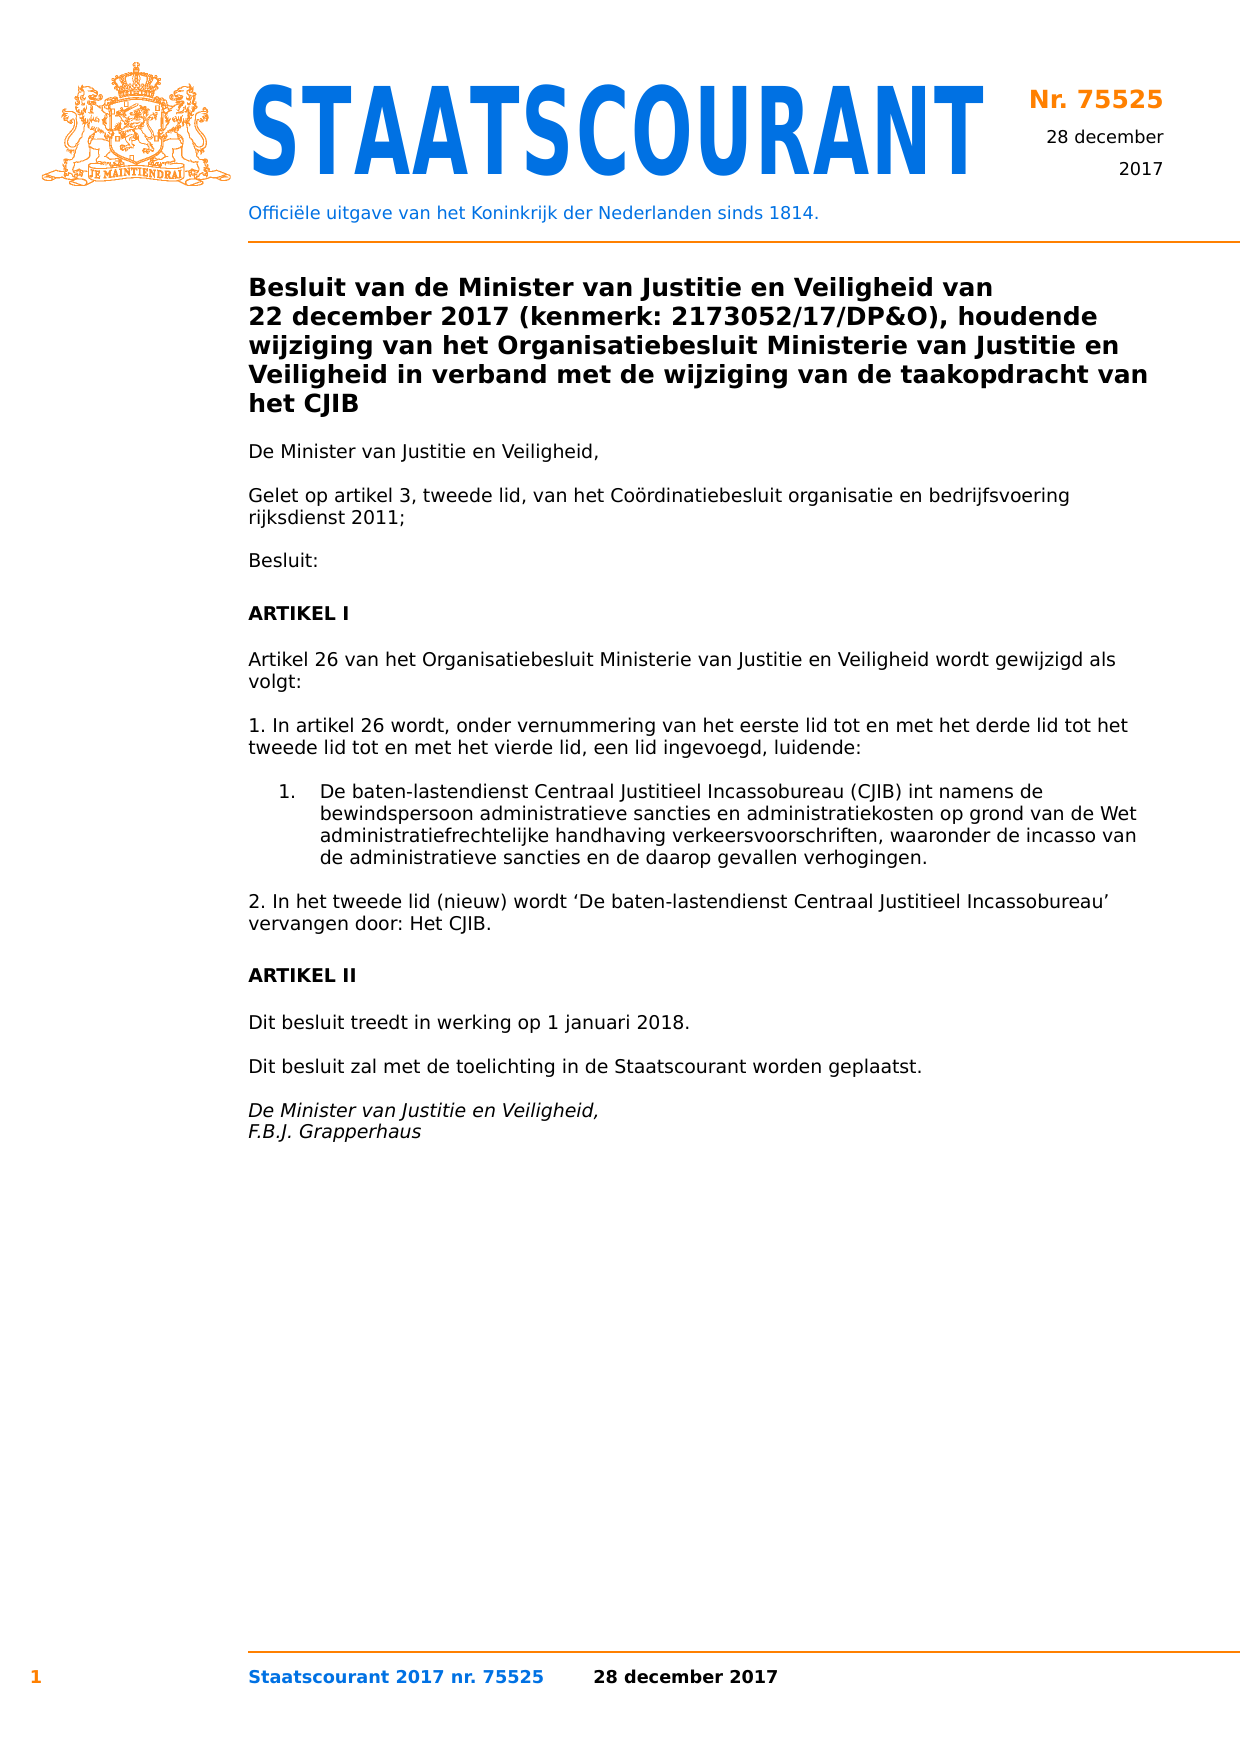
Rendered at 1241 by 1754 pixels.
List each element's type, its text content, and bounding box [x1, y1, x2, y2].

table_header [25, 62, 248, 241]
table_cell 28 december [998, 121, 1240, 153]
text 1. De baten-lastendienst Centraal Justitieel Incassobureau (CJIB) int namens de bewindspersoon administratieve sancties en administratiekosten op grond van de Wet administratiefrechtelijke handhaving verkeersvoorschriften, waaronder de incasso van de administratieve sancties en de daarop gevallen verhogingen. [278, 781, 1163, 869]
text Dit besluit treedt in werking op 1 januari 2018. [248, 1012, 1163, 1034]
text Dit besluit zal met de toelichting in de Staatscourant worden geplaatst. [248, 1056, 1163, 1078]
text Gelet op artikel 3, tweede lid, van het Coördinatiebesluit organisatie en bedrijfsvoering rijksdienst 2011; [248, 484, 1163, 528]
text De Minister van Justitie en Veiligheid, [248, 441, 1163, 463]
table_header STAATSCOURANT [248, 62, 998, 203]
text Besluit: [248, 550, 1163, 572]
table_cell Officiële uitgave van het Koninkrijk der Nederlanden sinds 1814. [248, 203, 1240, 241]
text Artikel 26 van het Organisatiebesluit Ministerie van Justitie en Veiligheid wordt gewijzigd als volgt: [248, 649, 1163, 693]
table_cell 2017 [998, 153, 1240, 203]
picture [41, 62, 231, 186]
text De Minister van Justitie en Veiligheid, F.B.J. Grapperhaus [248, 1099, 1163, 1143]
text 2. In het tweede lid (nieuw) wordt ‘De baten-lastendienst Centraal Justitieel Incassobureau’ vervangen door: Het CJIB. [248, 891, 1163, 935]
subtitle Besluit van de Minister van Justitie en Veiligheid van 22 december 2017 (kenmerk: 2173052/17/DP&O), houdende wijziging van het Organisatiebesluit Ministerie van Justitie en Veiligheid in verband met de wijziging van de taakopdracht van het CJIB [248, 273, 1163, 419]
table_header Nr. 75525 [998, 62, 1240, 121]
text 1. In artikel 26 wordt, onder vernummering van het eerste lid tot en met het derde lid tot het tweede lid tot en met het vierde lid, een lid ingevoegd, luidende: [248, 715, 1163, 759]
subtitle ARTIKEL II [248, 965, 1163, 987]
subtitle ARTIKEL I [248, 602, 1163, 624]
